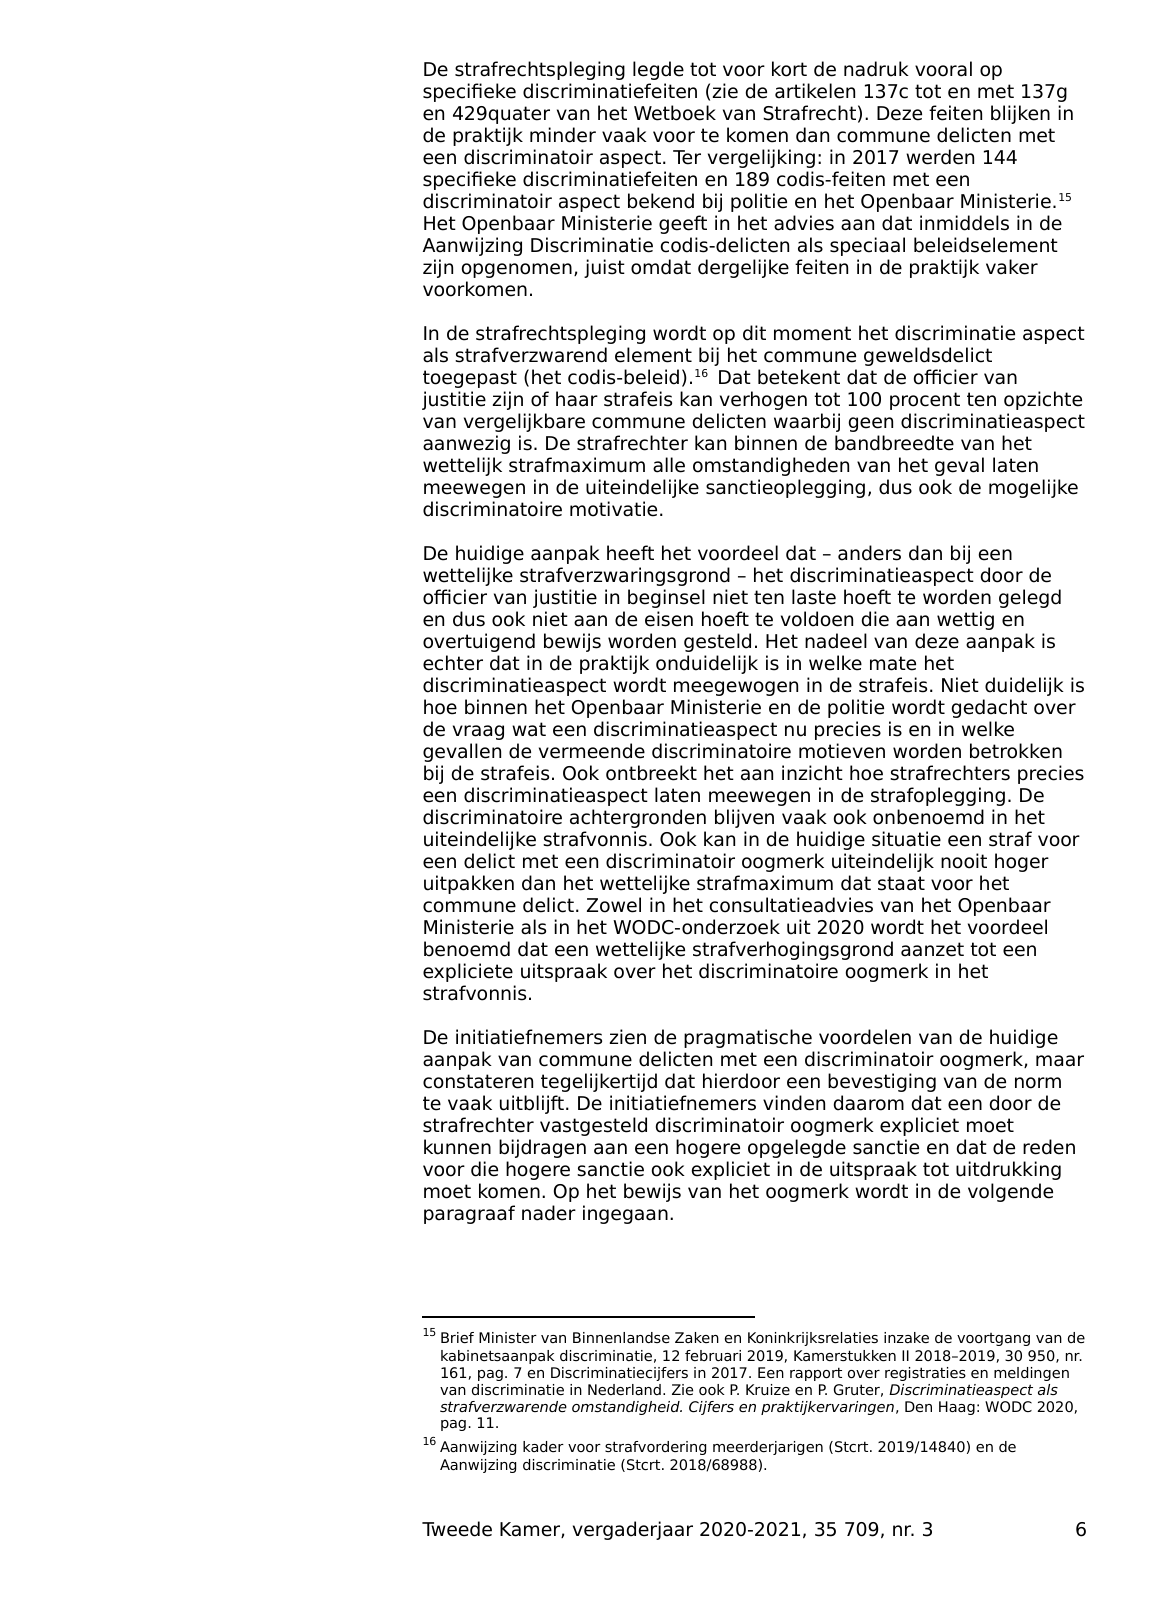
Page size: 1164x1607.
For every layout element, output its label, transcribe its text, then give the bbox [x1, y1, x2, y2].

text De huidige aanpak heeft het voordeel dat – anders dan bij een wettelijke strafverzwaringsgrond – het discriminatieaspect door de officier van justitie in beginsel niet ten laste hoeft te worden gelegd en dus ook niet aan de eisen hoeft te voldoen die aan wettig en overtuigend bewijs worden gesteld. Het nadeel van deze aanpak is echter dat in de praktijk onduidelijk is in welke mate het discriminatieaspect wordt meegewogen in de strafeis. Niet duidelijk is hoe binnen het Openbaar Ministerie en de politie wordt gedacht over de vraag wat een discriminatieaspect nu precies is en in welke gevallen de vermeende discriminatoire motieven worden betrokken bij de strafeis. Ook ontbreekt het aan inzicht hoe strafrechters precies een discriminatieaspect laten meewegen in de strafoplegging. De discriminatoire achtergronden blijven vaak ook onbenoemd in het uiteindelijke strafvonnis. Ook kan in de huidige situatie een straf voor een delict met een discriminatoir oogmerk uiteindelijk nooit hoger uitpakken dan het wettelijke strafmaximum dat staat voor het commune delict. Zowel in het consultatieadvies van het Openbaar Ministerie als in het WODC-onderzoek uit 2020 wordt het voordeel benoemd dat een wettelijke strafverhogingsgrond aanzet tot een expliciete uitspraak over het discriminatoire oogmerk in het strafvonnis. [422, 543, 1087, 1004]
text De initiatiefnemers zien de pragmatische voordelen van de huidige aanpak van commune delicten met een discriminatoir oogmerk, maar constateren tegelijkertijd dat hierdoor een bevestiging van de norm te vaak uitblijft. De initiatiefnemers vinden daarom dat een door de strafrechter vastgesteld discriminatoir oogmerk expliciet moet kunnen bijdragen aan een hogere opgelegde sanctie en dat de reden voor die hogere sanctie ook expliciet in de uitspraak tot uitdrukking moet komen. Op het bewijs van het oogmerk wordt in de volgende paragraaf nader ingegaan. [422, 1027, 1087, 1224]
text In de strafrechtspleging wordt op dit moment het discriminatie aspect als strafverzwarend element bij het commune geweldsdelict toegepast (het codis-beleid). Dat betekent dat de officier van justitie zijn of haar strafeis kan verhogen tot 100 procent ten opzichte van vergelijkbare commune delicten waarbij geen discriminatieaspect aanwezig is. De strafrechter kan binnen de bandbreedte van het wettelijk strafmaximum alle omstandigheden van het geval laten meewegen in de uiteindelijke sanctieoplegging, dus ook de mogelijke discriminatoire motivatie. [422, 323, 1087, 521]
text Brief Minister van Binnenlandse Zaken en Koninkrijksrelaties inzake de voortgang van de kabinetsaanpak discriminatie, 12 februari 2019, Kamerstukken II 2018–2019, 30 950, nr. 161, pag. 7 en Discriminatiecijfers in 2017. Een rapport over registraties en meldingen van discriminatie in Nederland. Zie ook P. Kruize en P. Gruter, Discriminatieaspect als strafverzwarende omstandigheid. Cijfers en praktijkervaringen, Den Haag: WODC 2020, pag. 11. [422, 1326, 1087, 1432]
text De strafrechtspleging legde tot voor kort de nadruk vooral op specifieke discriminatiefeiten (zie de artikelen 137c tot en met 137g en 429quater van het Wetboek van Strafrecht). Deze feiten blijken in de praktijk minder vaak voor te komen dan commune delicten met een discriminatoir aspect. Ter vergelijking: in 2017 werden 144 specifieke discriminatiefeiten en 189 codis-feiten met een discriminatoir aspect bekend bij politie en het Openbaar Ministerie. Het Openbaar Ministerie geeft in het advies aan dat inmiddels in de Aanwijzing Discriminatie codis-delicten als speciaal beleidselement zijn opgenomen, juist omdat dergelijke feiten in de praktijk vaker voorkomen. [422, 59, 1087, 301]
text Aanwijzing kader voor strafvordering meerderjarigen (Stcrt. 2019/14840) en de Aanwijzing discriminatie (Stcrt. 2018/68988). [422, 1435, 1087, 1474]
